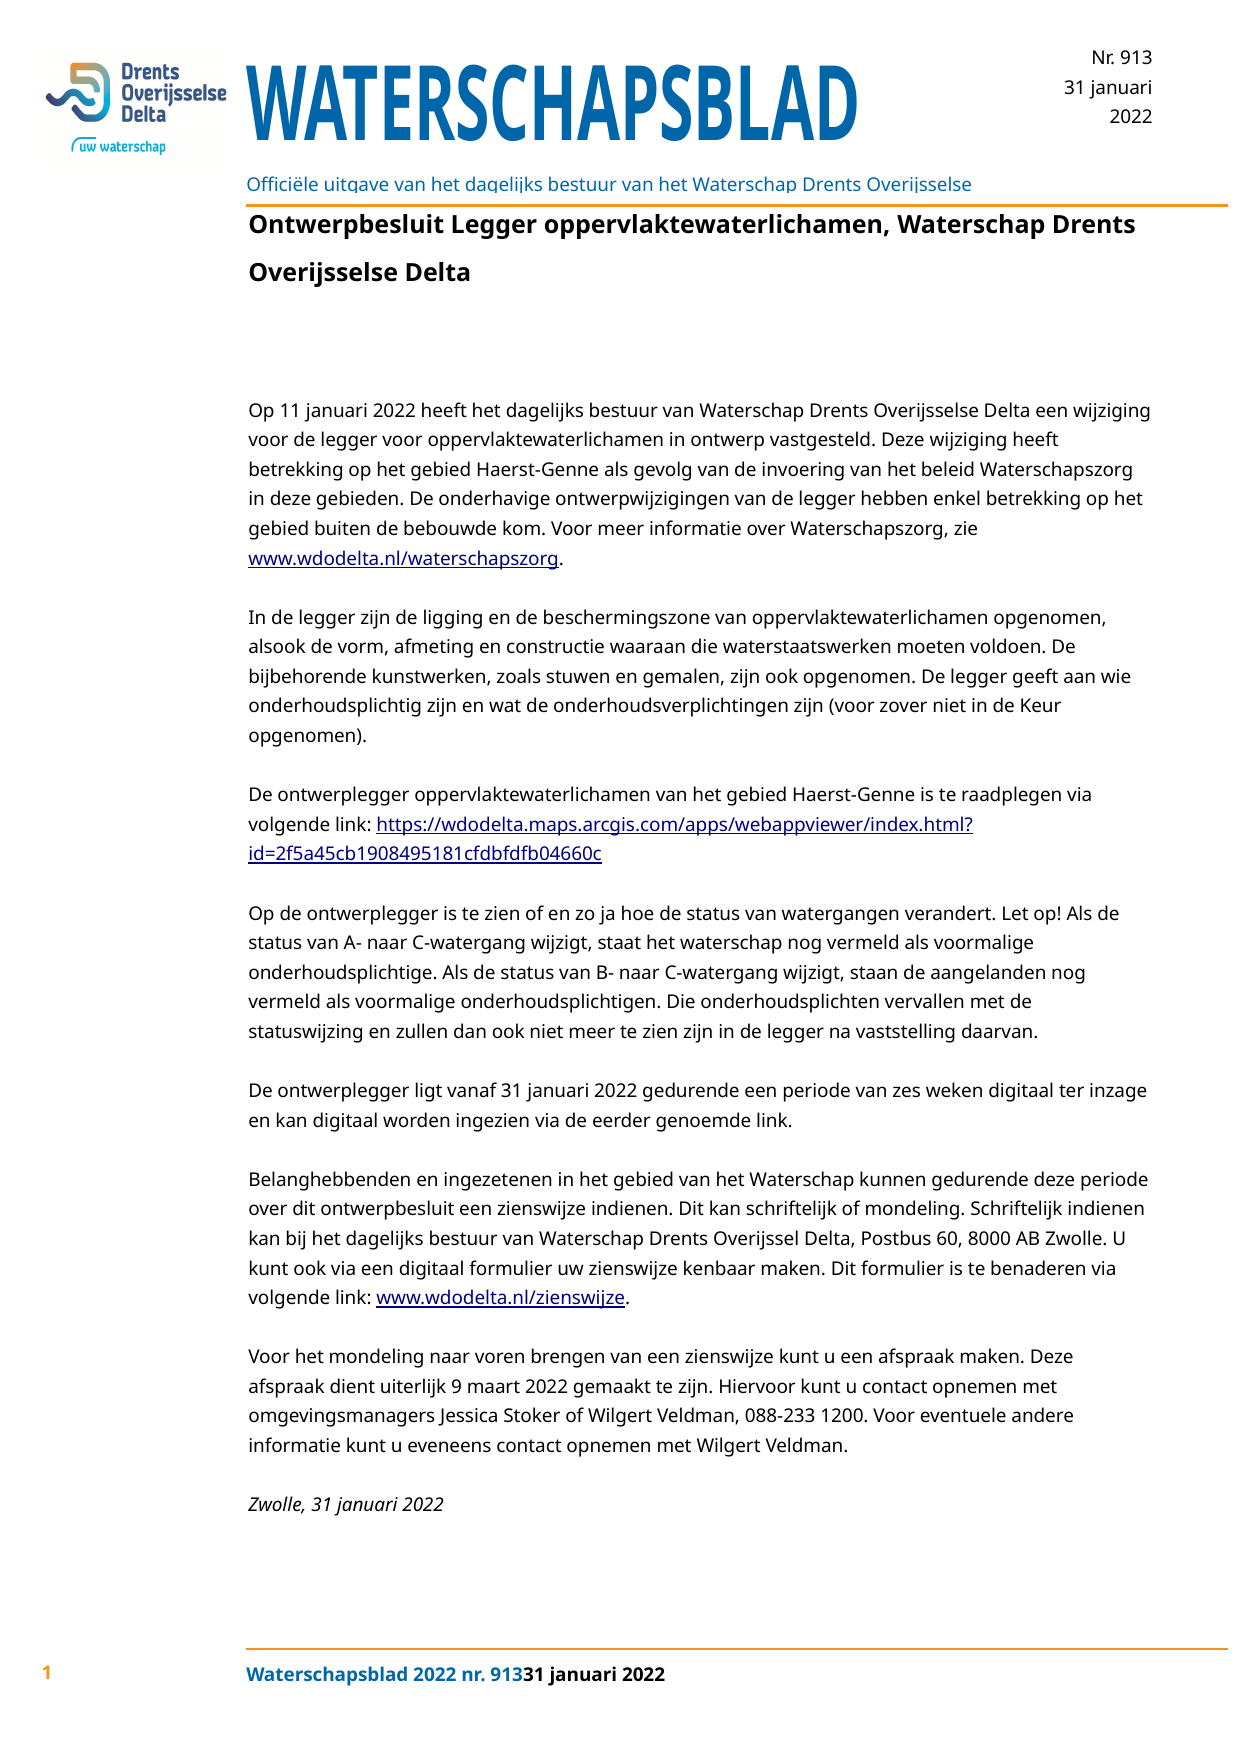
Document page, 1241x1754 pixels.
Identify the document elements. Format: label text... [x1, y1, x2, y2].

text Op 11 januari 2022 heeft het dagelijks bestuur van Waterschap Drents Overijsselse Delta een wijziging voor de legger voor oppervlaktewaterlichamen in ontwerp vastgesteld. Deze wijziging heeft betrekking op het gebied Haerst-Genne als gevolg van de invoering van het beleid Waterschapszorg in deze gebieden. De onderhavige ontwerpwijzigingen van de legger hebben enkel betrekking op het gebied buiten de bebouwde kom. Voor meer informatie over Waterschapszorg, zie www.wdodelta.nl/waterschapszorg. [248, 397, 1152, 570]
text Zwolle, 31 januari 2022 [248, 1491, 1152, 1517]
text De ontwerplegger oppervlaktewaterlichamen van het gebied Haerst-Genne is te raadplegen via volgende link: https://wdodelta.maps.arcgis.com/apps/webappviewer/index.html?id=2f5a45cb1908495181cfdbfdfb04660c [248, 781, 1152, 866]
text Voor het mondeling naar voren brengen van een zienswijze kunt u een afspraak maken. Deze afspraak dient uiterlijk 9 maart 2022 gemaakt te zijn. Hiervoor kunt u contact opnemen met omgevingsmanagers Jessica Stoker of Wilgert Veldman, 088-233 1200. Voor eventuele andere informatie kunt u eveneens contact opnemen met Wilgert Veldman. [248, 1343, 1152, 1458]
text Belanghebbenden en ingezetenen in het gebied van het Waterschap kunnen gedurende deze periode over dit ontwerpbesluit een zienswijze indienen. Dit kan schriftelijk of mondeling. Schriftelijk indienen kan bij het dagelijks bestuur van Waterschap Drents Overijssel Delta, Postbus 60, 8000 AB Zwolle. U kunt ook via een digitaal formulier uw zienswijze kenbaar maken. Dit formulier is te benaderen via volgende link: www.wdodelta.nl/zienswijze. [248, 1166, 1152, 1310]
text De ontwerplegger ligt vanaf 31 januari 2022 gedurende een periode van zes weken digitaal ter inzage en kan digitaal worden ingezien via de eerder genoemde link. [248, 1077, 1152, 1132]
text In de legger zijn de ligging en de beschermingszone van oppervlaktewaterlichamen opgenomen, alsook de vorm, afmeting en constructie waaraan die waterstaatswerken moeten voldoen. De bijbehorende kunstwerken, zoals stuwen en gemalen, zijn ook opgenomen. De legger geeft aan wie onderhoudsplichtig zijn en wat de onderhoudsverplichtingen zijn (voor zover niet in de Keur opgenomen). [248, 604, 1152, 748]
picture [41, 47, 231, 172]
text Op de ontwerplegger is te zien of en zo ja hoe de status van watergangen verandert. Let op! Als de status van A- naar C-watergang wijzigt, staat het waterschap nog vermeld als voormalige onderhoudsplichtige. Als de status van B- naar C-watergang wijzigt, staan de aangelanden nog vermeld als voormalige onderhoudsplichtigen. Die onderhoudsplichten vervallen met de statuswijzing en zullen dan ook niet meer te zien zijn in de legger na vaststelling daarvan. [248, 900, 1152, 1044]
text Ontwerpbesluit Legger oppervlaktewaterlichamen, Waterschap Drents Overijsselse Delta [248, 207, 1152, 288]
